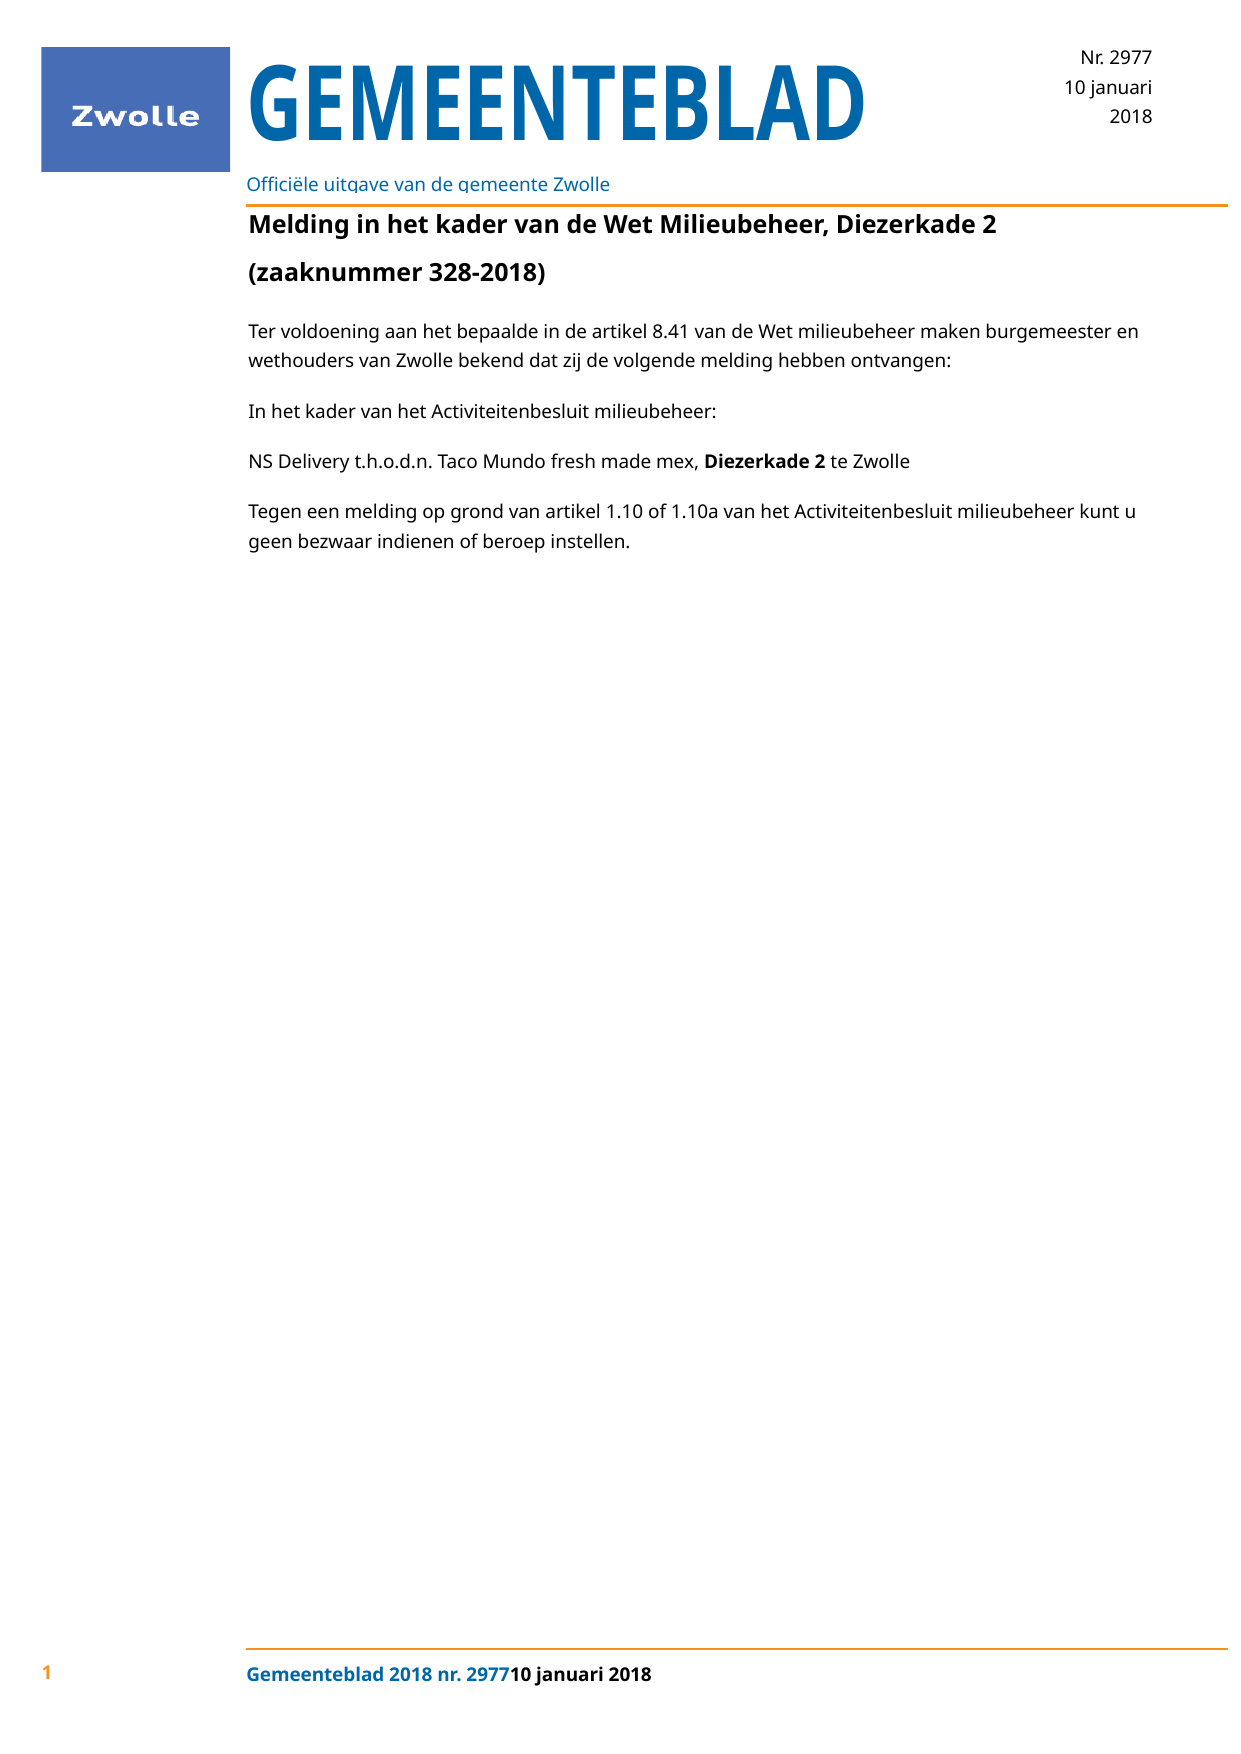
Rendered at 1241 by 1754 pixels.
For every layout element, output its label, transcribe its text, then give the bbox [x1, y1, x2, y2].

text Tegen een melding op grond van artikel 1.10 of 1.10a van het Activiteitenbesluit milieubeheer kunt u geen bezwaar indienen of beroep instellen. [248, 499, 1152, 554]
text Ter voldoening aan het bepaalde in de artikel 8.41 van de Wet milieubeheer maken burgemeester en wethouders van Zwolle bekend dat zij de volgende melding hebben ontvangen: [248, 318, 1152, 373]
picture [41, 47, 231, 172]
text NS Delivery t.h.o.d.n. Taco Mundo fresh made mex, Diezerkade 2 te Zwolle [248, 448, 1152, 474]
text In het kader van het Activiteitenbesluit milieubeheer: [248, 398, 1152, 424]
text Melding in het kader van de Wet Milieubeheer, Diezerkade 2 (zaaknummer 328-2018) [248, 207, 1152, 288]
